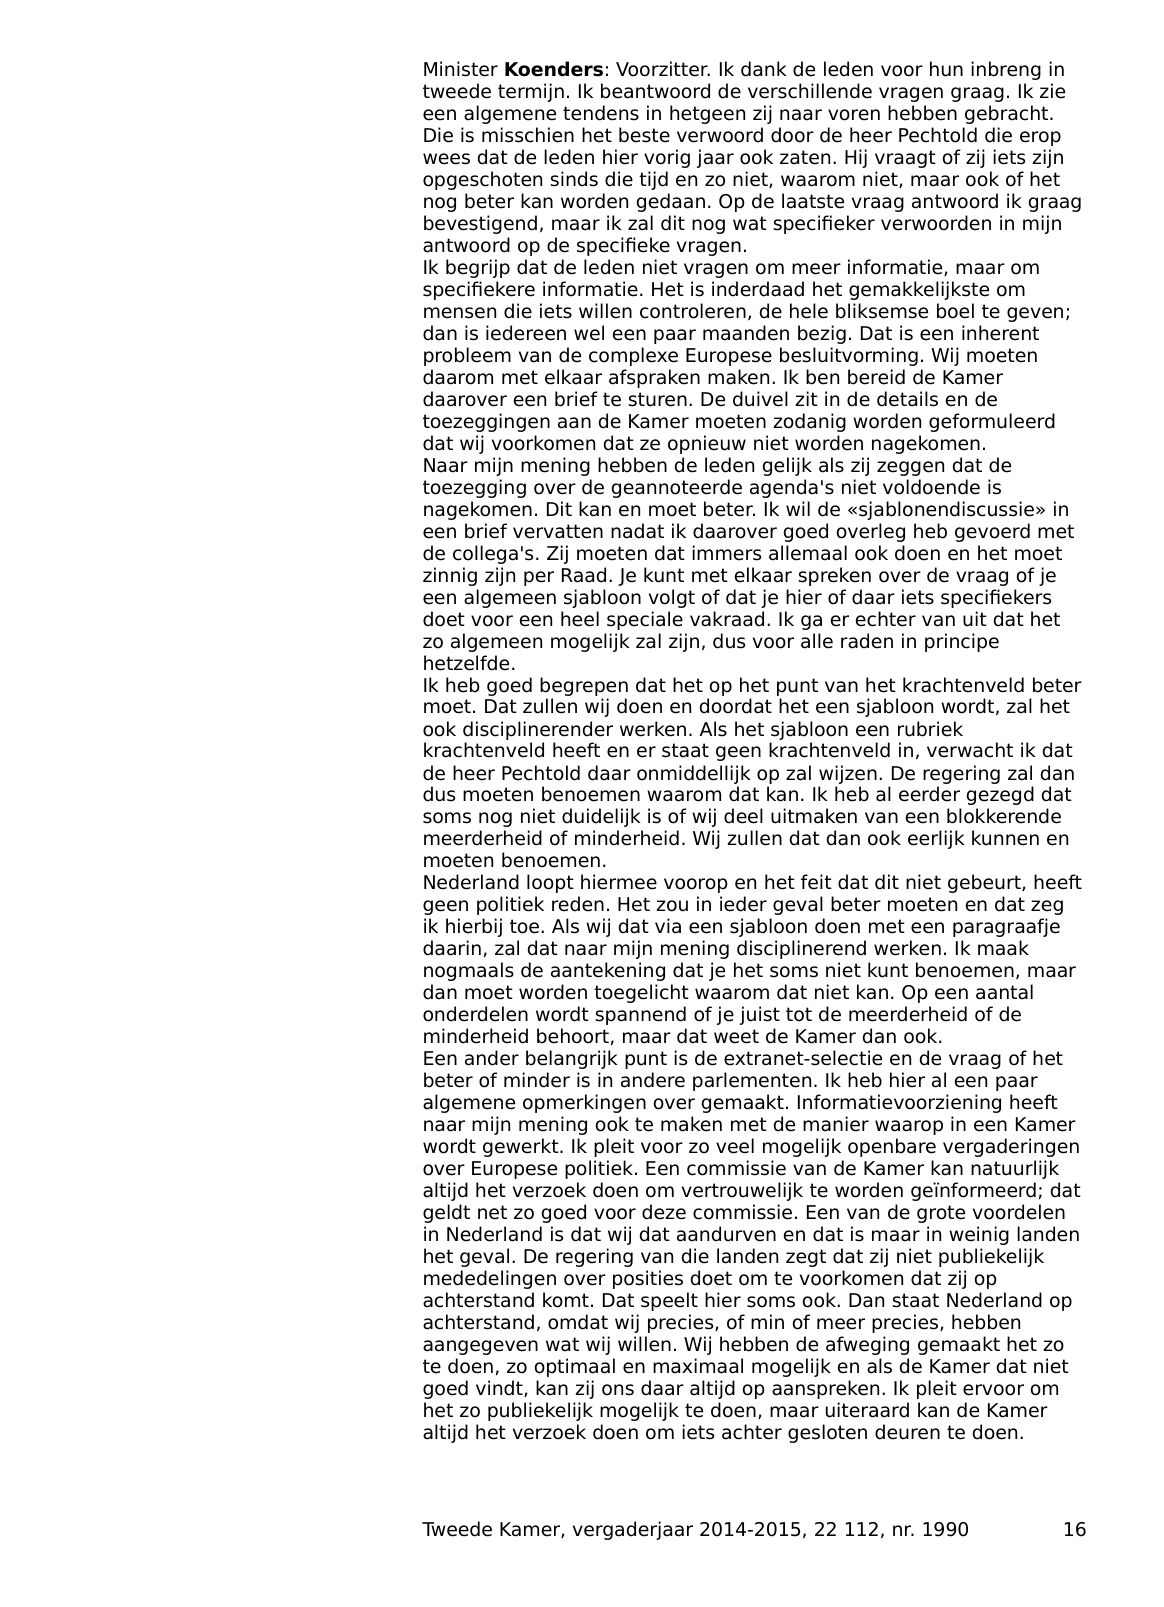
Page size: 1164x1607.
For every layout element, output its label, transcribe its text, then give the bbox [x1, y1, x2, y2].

text Een ander belangrijk punt is de extranet-selectie en de vraag of het beter of minder is in andere parlementen. Ik heb hier al een paar algemene opmerkingen over gemaakt. Informatievoorziening heeft naar mijn mening ook te maken met de manier waarop in een Kamer wordt gewerkt. Ik pleit voor zo veel mogelijk openbare vergaderingen over Europese politiek. Een commissie van de Kamer kan natuurlijk altijd het verzoek doen om vertrouwelijk te worden geïnformeerd; dat geldt net zo goed voor deze commissie. Een van de grote voordelen in Nederland is dat wij dat aandurven en dat is maar in weinig landen het geval. De regering van die landen zegt dat zij niet publiekelijk mededelingen over posities doet om te voorkomen dat zij op achterstand komt. Dat speelt hier soms ook. Dan staat Nederland op achterstand, omdat wij precies, of min of meer precies, hebben aangegeven wat wij willen. Wij hebben de afweging gemaakt het zo te doen, zo optimaal en maximaal mogelijk en als de Kamer dat niet goed vindt, kan zij ons daar altijd op aanspreken. Ik pleit ervoor om het zo publiekelijk mogelijk te doen, maar uiteraard kan de Kamer altijd het verzoek doen om iets achter gesloten deuren te doen. [422, 1048, 1087, 1444]
text Naar mijn mening hebben de leden gelijk als zij zeggen dat de toezegging over de geannoteerde agenda's niet voldoende is nagekomen. Dit kan en moet beter. Ik wil de «sjablonendiscussie» in een brief vervatten nadat ik daarover goed overleg heb gevoerd met de collega's. Zij moeten dat immers allemaal ook doen en het moet zinnig zijn per Raad. Je kunt met elkaar spreken over de vraag of je een algemeen sjabloon volgt of dat je hier of daar iets specifiekers doet voor een heel speciale vakraad. Ik ga er echter van uit dat het zo algemeen mogelijk zal zijn, dus voor alle raden in principe hetzelfde. [422, 455, 1087, 674]
text Ik heb goed begrepen dat het op het punt van het krachtenveld beter moet. Dat zullen wij doen en doordat het een sjabloon wordt, zal het ook disciplinerender werken. Als het sjabloon een rubriek krachtenveld heeft en er staat geen krachtenveld in, verwacht ik dat de heer Pechtold daar onmiddellijk op zal wijzen. De regering zal dan dus moeten benoemen waarom dat kan. Ik heb al eerder gezegd dat soms nog niet duidelijk is of wij deel uitmaken van een blokkerende meerderheid of minderheid. Wij zullen dat dan ook eerlijk kunnen en moeten benoemen. [422, 674, 1087, 872]
text Ik begrijp dat de leden niet vragen om meer informatie, maar om specifiekere informatie. Het is inderdaad het gemakkelijkste om mensen die iets willen controleren, de hele bliksemse boel te geven; dan is iedereen wel een paar maanden bezig. Dat is een inherent probleem van de complexe Europese besluitvorming. Wij moeten daarom met elkaar afspraken maken. Ik ben bereid de Kamer daarover een brief te sturen. De duivel zit in de details en de toezeggingen aan de Kamer moeten zodanig worden geformuleerd dat wij voorkomen dat ze opnieuw niet worden nagekomen. [422, 257, 1087, 455]
text Nederland loopt hiermee voorop en het feit dat dit niet gebeurt, heeft geen politiek reden. Het zou in ieder geval beter moeten en dat zeg ik hierbij toe. Als wij dat via een sjabloon doen met een paragraafje daarin, zal dat naar mijn mening disciplinerend werken. Ik maak nogmaals de aantekening dat je het soms niet kunt benoemen, maar dan moet worden toegelicht waarom dat niet kan. Op een aantal onderdelen wordt spannend of je juist tot de meerderheid of de minderheid behoort, maar dat weet de Kamer dan ook. [422, 872, 1087, 1048]
text Minister Koenders: Voorzitter. Ik dank de leden voor hun inbreng in tweede termijn. Ik beantwoord de verschillende vragen graag. Ik zie een algemene tendens in hetgeen zij naar voren hebben gebracht. Die is misschien het beste verwoord door de heer Pechtold die erop wees dat de leden hier vorig jaar ook zaten. Hij vraagt of zij iets zijn opgeschoten sinds die tijd en zo niet, waarom niet, maar ook of het nog beter kan worden gedaan. Op de laatste vraag antwoord ik graag bevestigend, maar ik zal dit nog wat specifieker verwoorden in mijn antwoord op de specifieke vragen. [422, 59, 1087, 257]
